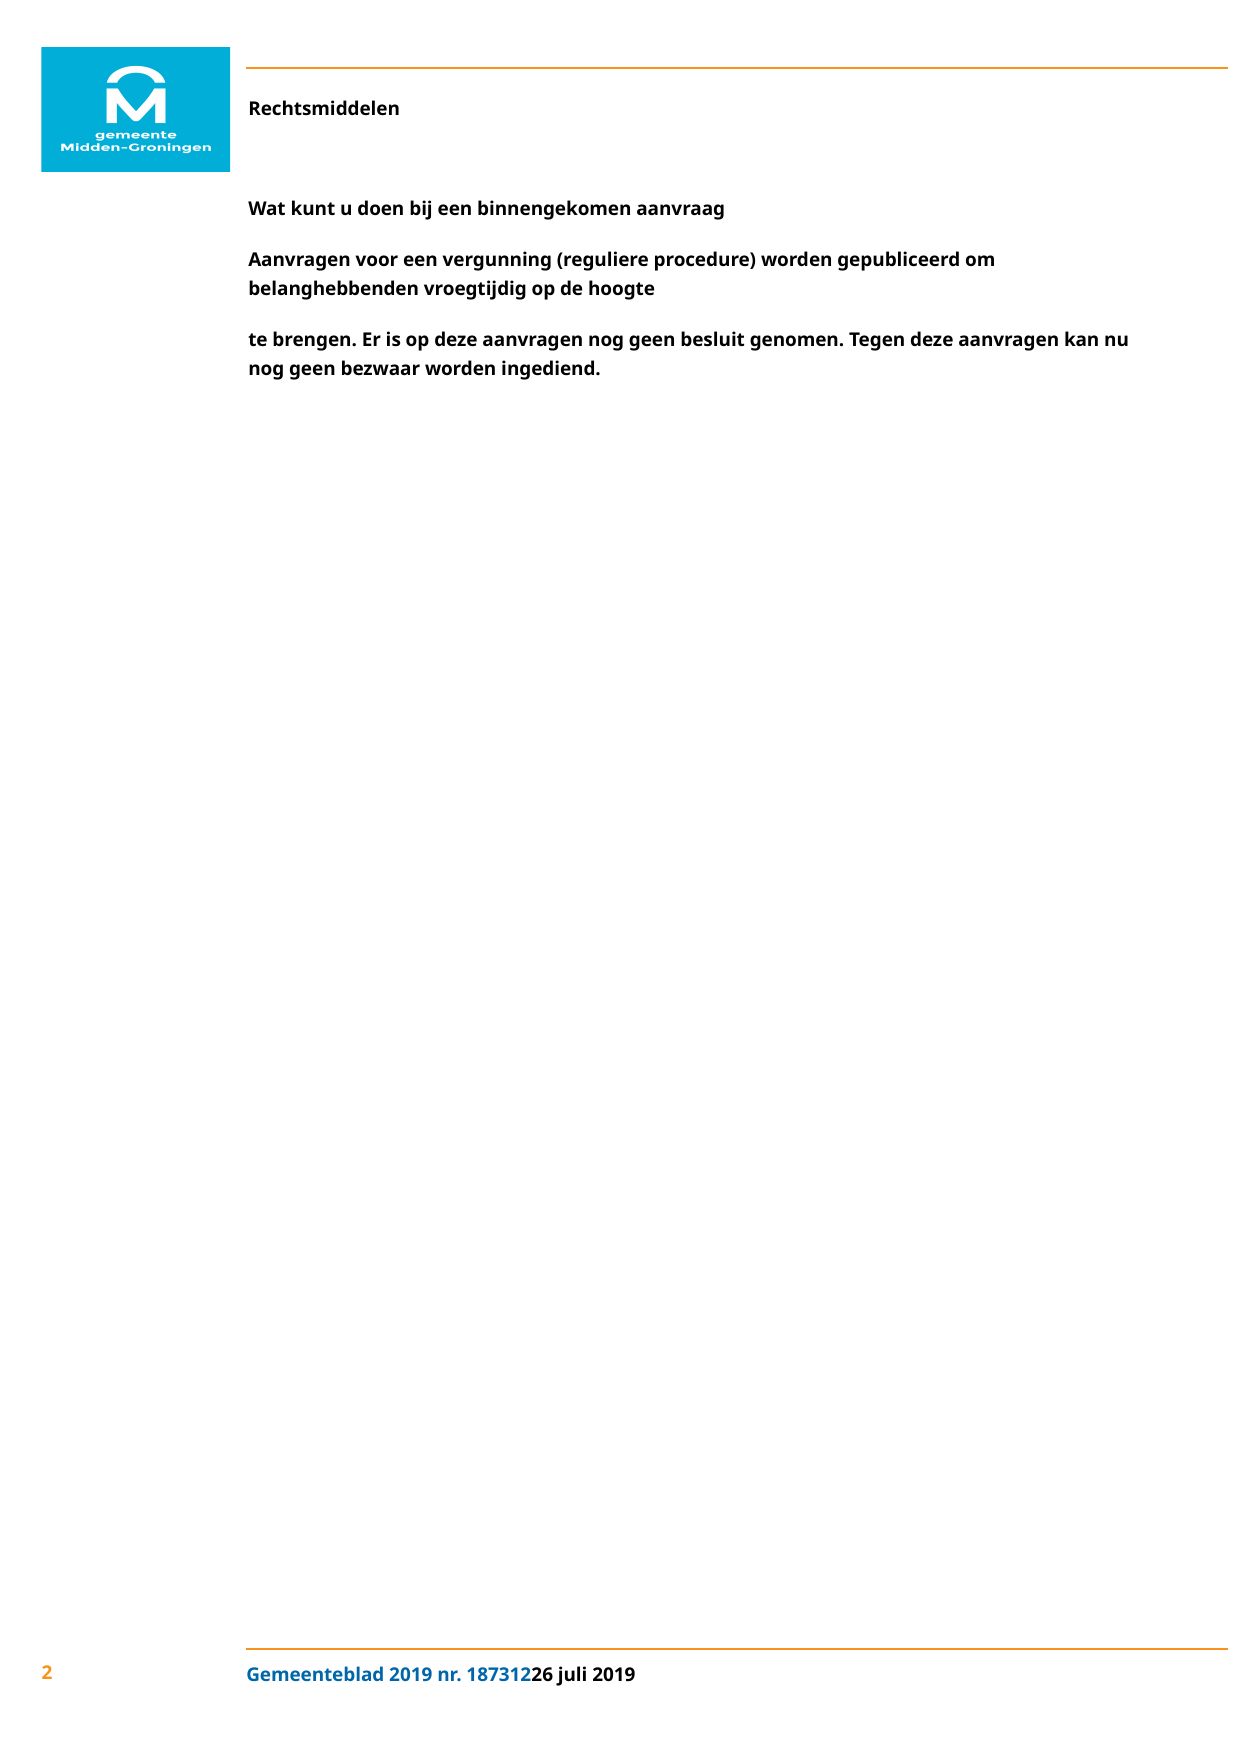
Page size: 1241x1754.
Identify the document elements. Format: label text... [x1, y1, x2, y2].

picture [108, 66, 164, 82]
picture [184, 146, 190, 153]
text Wat kunt u doen bij een binnengekomen aanvraag [248, 196, 1152, 221]
text te brengen. Er is op deze aanvragen nog geen besluit genomen. Tegen deze aanvragen kan nu nog geen bezwaar worden ingediend. [248, 326, 1152, 381]
picture [107, 89, 165, 122]
text Rechtsmiddelen [248, 95, 1152, 121]
text Aanvragen voor een vergunning (reguliere procedure) worden gepubliceerd om belanghebbenden vroegtijdig op de hoogte [248, 246, 1152, 301]
